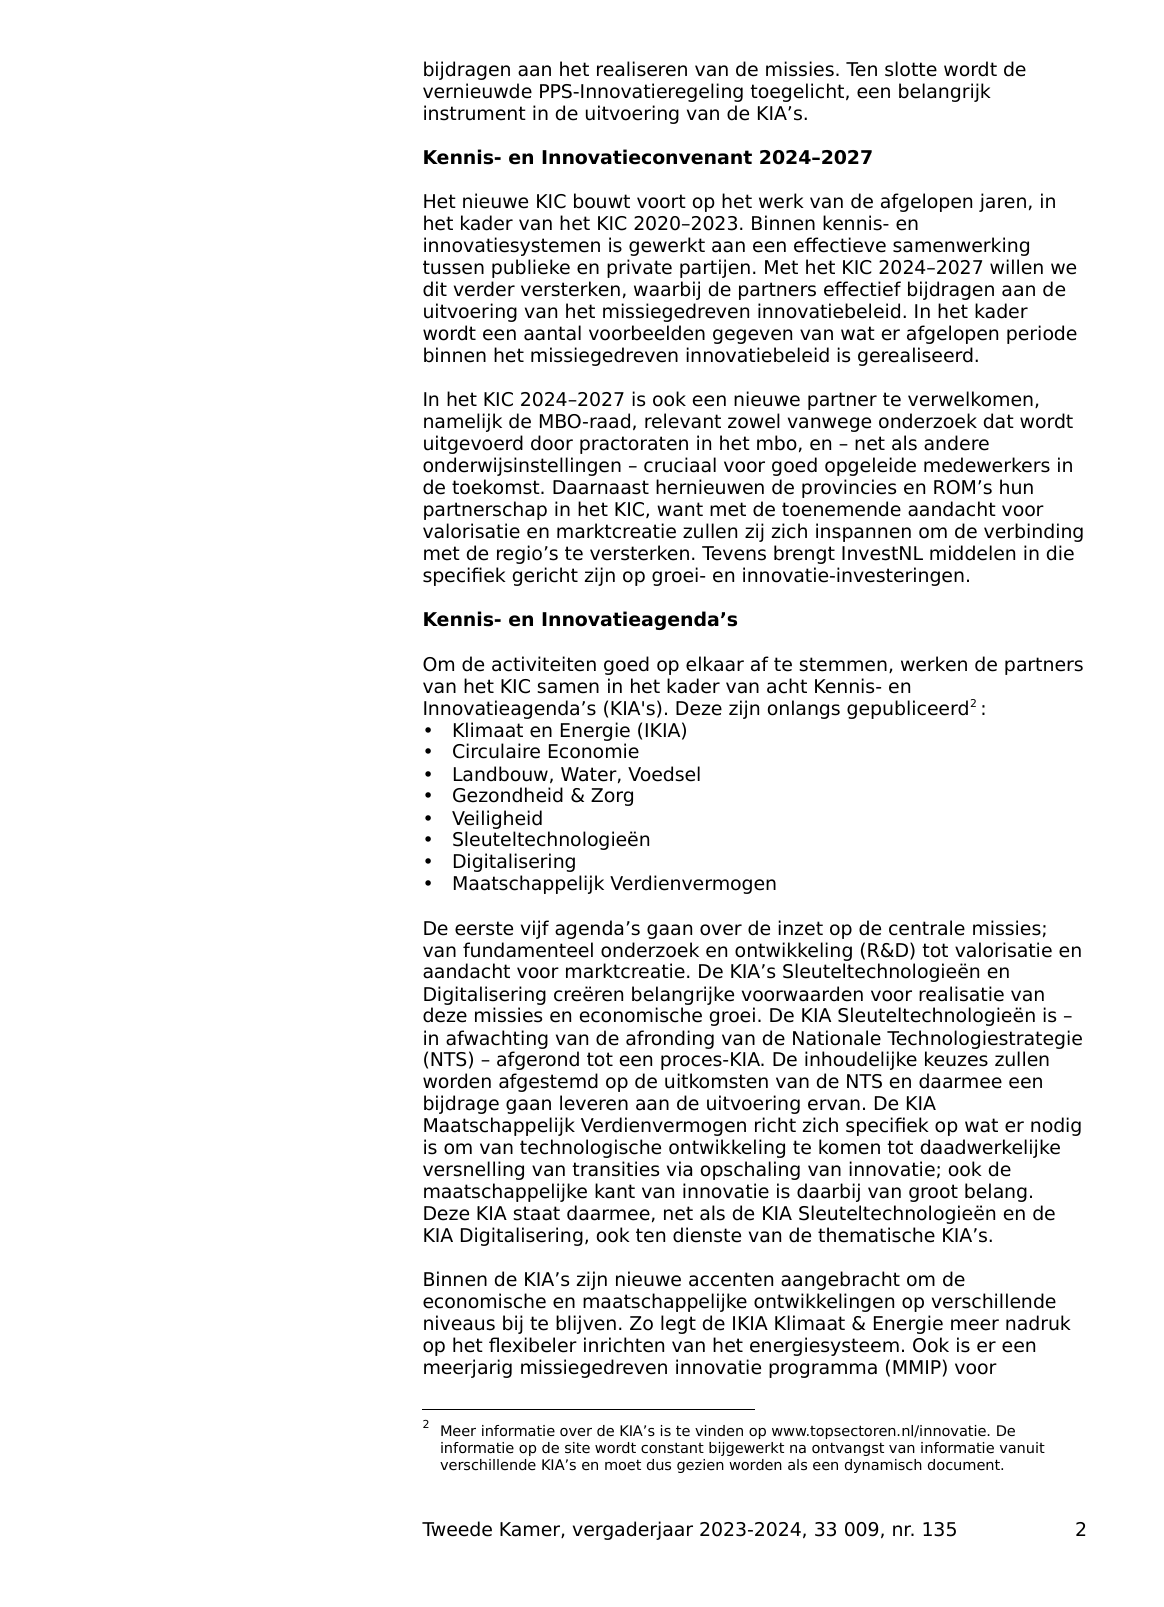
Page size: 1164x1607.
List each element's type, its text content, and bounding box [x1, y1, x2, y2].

text • Sleuteltechnologieën [422, 829, 1087, 851]
subtitle Kennis- en Innovatieagenda’s [422, 609, 1087, 631]
text • Maatschappelijk Verdienvermogen [422, 873, 1087, 895]
text Binnen de KIA’s zijn nieuwe accenten aangebracht om de economische en maatschappelijke ontwikkelingen op verschillende niveaus bij te blijven. Zo legt de IKIA Klimaat & Energie meer nadruk op het flexibeler inrichten van het energiesysteem. Ook is er een meerjarig missiegedreven innovatie programma (MMIP) voor [422, 1269, 1087, 1379]
text • Veiligheid [422, 807, 1087, 829]
text Het nieuwe KIC bouwt voort op het werk van de afgelopen jaren, in het kader van het KIC 2020–2023. Binnen kennis- en innovatiesystemen is gewerkt aan een effectieve samenwerking tussen publieke en private partijen. Met het KIC 2024–2027 willen we dit verder versterken, waarbij de partners effectief bijdragen aan de uitvoering van het missiegedreven innovatiebeleid. In het kader wordt een aantal voorbeelden gegeven van wat er afgelopen periode binnen het missiegedreven innovatiebeleid is gerealiseerd. [422, 191, 1087, 367]
text • Circulaire Economie [422, 741, 1087, 763]
text • Gezondheid & Zorg [422, 785, 1087, 807]
text Om de activiteiten goed op elkaar af te stemmen, werken de partners van het KIC samen in het kader van acht Kennis- en Innovatieagenda’s (KIA's). Deze zijn onlangs gepubliceerd: [422, 653, 1087, 719]
text De eerste vijf agenda’s gaan over de inzet op de centrale missies; van fundamenteel onderzoek en ontwikkeling (R&D) tot valorisatie en aandacht voor marktcreatie. De KIA’s Sleuteltechnologieën en Digitalisering creëren belangrijke voorwaarden voor realisatie van deze missies en economische groei. De KIA Sleuteltechnologieën is – in afwachting van de afronding van de Nationale Technologiestrategie (NTS) – afgerond tot een proces-KIA. De inhoudelijke keuzes zullen worden afgestemd op de uitkomsten van de NTS en daarmee een bijdrage gaan leveren aan de uitvoering ervan. De KIA Maatschappelijk Verdienvermogen richt zich specifiek op wat er nodig is om van technologische ontwikkeling te komen tot daadwerkelijke versnelling van transities via opschaling van innovatie; ook de maatschappelijke kant van innovatie is daarbij van groot belang. Deze KIA staat daarmee, net als de KIA Sleuteltechnologieën en de KIA Digitalisering, ook ten dienste van de thematische KIA’s. [422, 917, 1087, 1247]
text • Landbouw, Water, Voedsel [422, 763, 1087, 785]
text bijdragen aan het realiseren van de missies. Ten slotte wordt de vernieuwde PPS-Innovatieregeling toegelicht, een belangrijk instrument in de uitvoering van de KIA’s. [422, 59, 1087, 125]
text • Digitalisering [422, 851, 1087, 873]
text Meer informatie over de KIA’s is te vinden op www.topsectoren.nl/innovatie. De informatie op de site wordt constant bijgewerkt na ontvangst van informatie vanuit verschillende KIA’s en moet dus gezien worden als een dynamisch document. [422, 1418, 1087, 1474]
text • Klimaat en Energie (IKIA) [422, 719, 1087, 741]
text In het KIC 2024–2027 is ook een nieuwe partner te verwelkomen, namelijk de MBO-raad, relevant zowel vanwege onderzoek dat wordt uitgevoerd door practoraten in het mbo, en – net als andere onderwijsinstellingen – cruciaal voor goed opgeleide medewerkers in de toekomst. Daarnaast hernieuwen de provincies en ROM’s hun partnerschap in het KIC, want met de toenemende aandacht voor valorisatie en marktcreatie zullen zij zich inspannen om de verbinding met de regio’s te versterken. Tevens brengt InvestNL middelen in die specifiek gericht zijn op groei- en innovatie-investeringen. [422, 389, 1087, 587]
subtitle Kennis- en Innovatieconvenant 2024–2027 [422, 147, 1087, 169]
